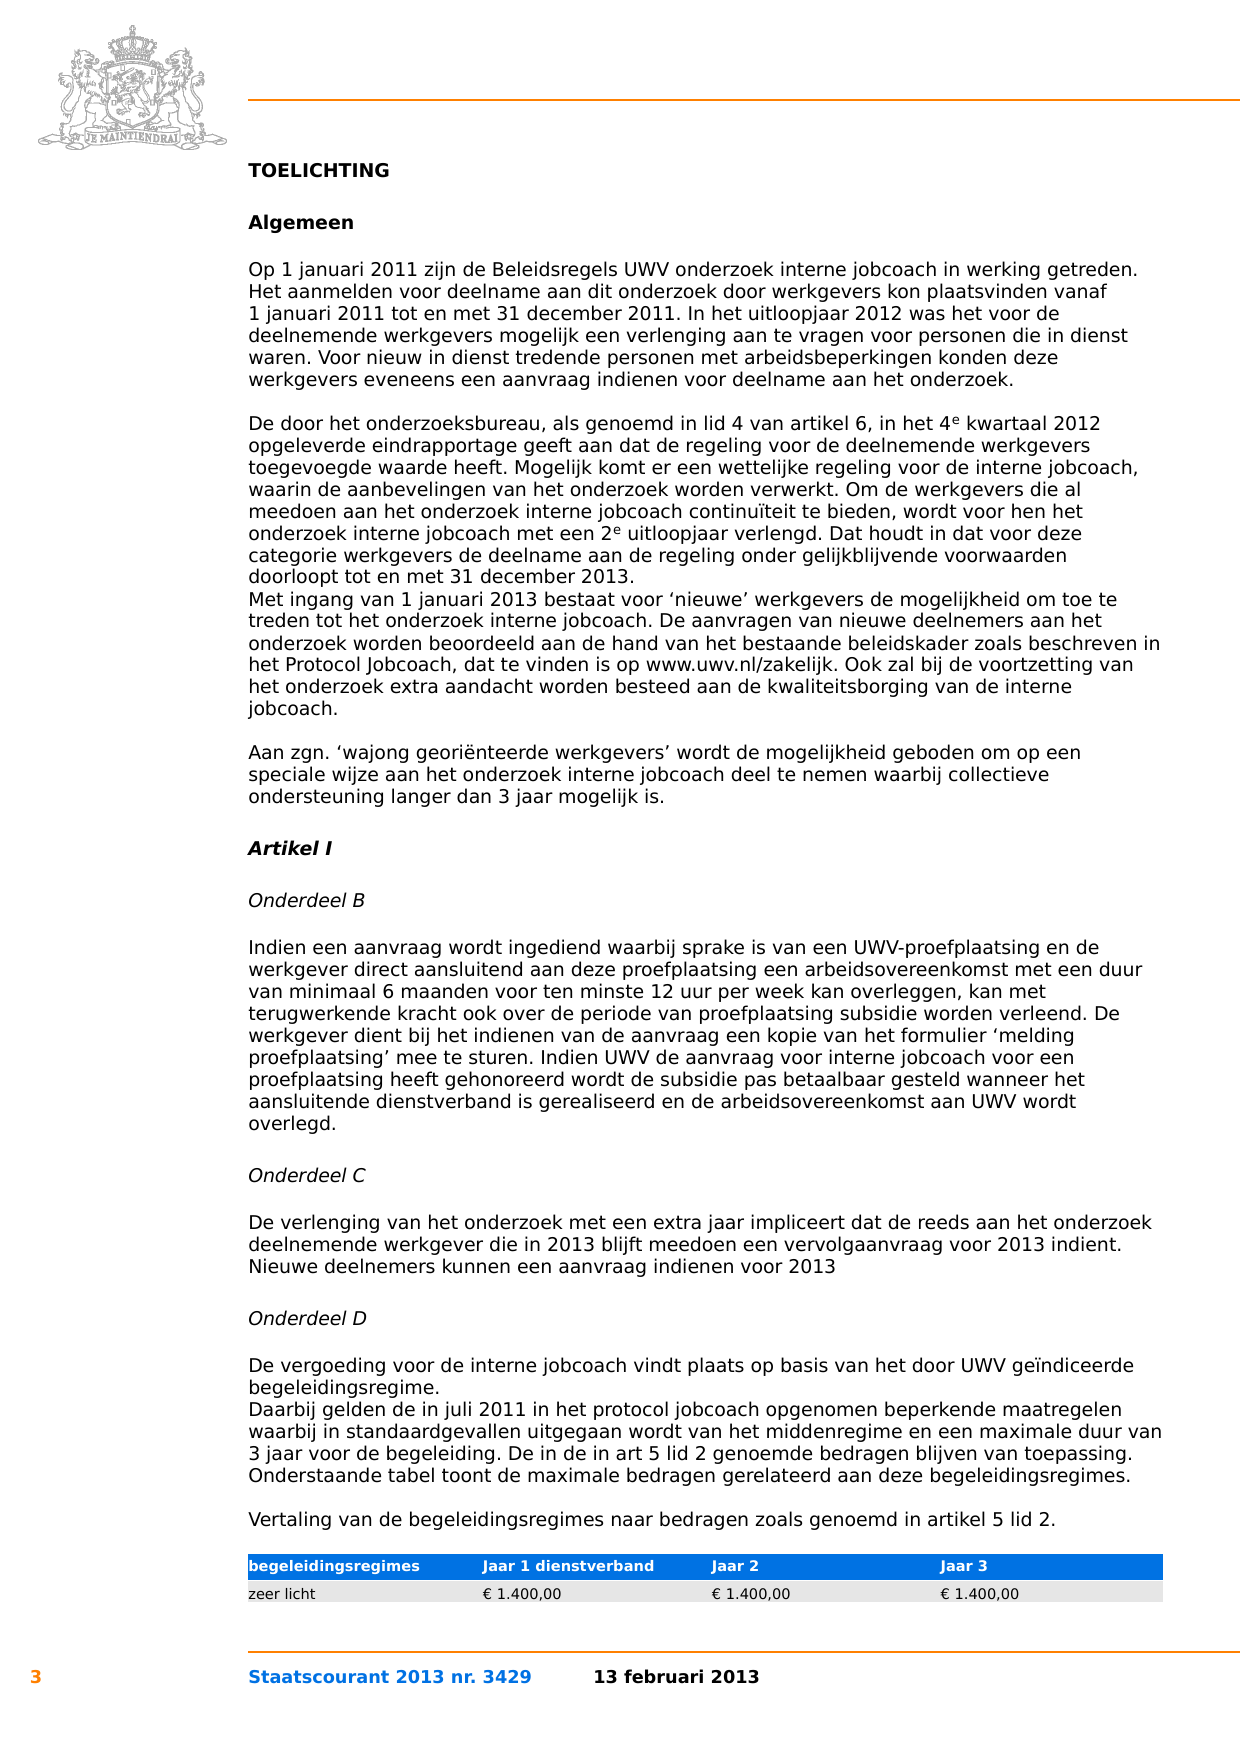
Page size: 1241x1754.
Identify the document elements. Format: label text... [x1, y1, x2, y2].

subtitle Artikel I [248, 838, 1163, 860]
text De vergoeding voor de interne jobcoach vindt plaats op basis van het door UWV geïndiceerde begeleidingsregime. [248, 1355, 1163, 1399]
table_header Jaar 3 [935, 1554, 1163, 1580]
text De door het onderzoeksbureau, als genoemd in lid 4 van artikel 6, in het 4e kwartaal 2012 opgeleverde eindrapportage geeft aan dat de regeling voor de deelnemende werkgevers toegevoegde waarde heeft. Mogelijk komt er een wettelijke regeling voor de interne jobcoach, waarin de aanbevelingen van het onderzoek worden verwerkt. Om de werkgevers die al meedoen aan het onderzoek interne jobcoach continuïteit te bieden, wordt voor hen het onderzoek interne jobcoach met een 2e uitloopjaar verlengd. Dat houdt in dat voor deze categorie werkgevers de deelname aan de regeling onder gelijkblijvende voorwaarden doorloopt tot en met 31 december 2013. [248, 413, 1163, 588]
subtitle Onderdeel D [248, 1308, 1163, 1330]
table_header begeleidingsregimes [248, 1554, 477, 1580]
text De verlenging van het onderzoek met een extra jaar impliceert dat de reeds aan het onderzoek deelnemende werkgever die in 2013 blijft meedoen een vervolgaanvraag voor 2013 indient. Nieuwe deelnemers kunnen een aanvraag indienen voor 2013 [248, 1212, 1163, 1278]
text Aan zgn. ‘wajong georiënteerde werkgevers’ wordt de mogelijkheid geboden om op een speciale wijze aan het onderzoek interne jobcoach deel te nemen waarbij collectieve ondersteuning langer dan 3 jaar mogelijk is. [248, 742, 1163, 808]
subtitle Onderdeel B [248, 890, 1163, 912]
table_header Jaar 1 dienstverband [477, 1554, 706, 1580]
table_cell zeer licht [248, 1581, 477, 1602]
table_header Jaar 2 [706, 1554, 934, 1580]
picture [38, 25, 227, 150]
table_cell € 1.400,00 [935, 1581, 1163, 1602]
subtitle TOELICHTING [248, 160, 1163, 182]
text Op 1 januari 2011 zijn de Beleidsregels UWV onderzoek interne jobcoach in werking getreden. Het aanmelden voor deelname aan dit onderzoek door werkgevers kon plaatsvinden vanaf 1 januari 2011 tot en met 31 december 2011. In het uitloopjaar 2012 was het voor de deelnemende werkgevers mogelijk een verlenging aan te vragen voor personen die in dienst waren. Voor nieuw in dienst tredende personen met arbeidsbeperkingen konden deze werkgevers eveneens een aanvraag indienen voor deelname aan het onderzoek. [248, 259, 1163, 391]
text Met ingang van 1 januari 2013 bestaat voor ‘nieuwe’ werkgevers de mogelijkheid om toe te treden tot het onderzoek interne jobcoach. De aanvragen van nieuwe deelnemers aan het onderzoek worden beoordeeld aan de hand van het bestaande beleidskader zoals beschreven in het Protocol Jobcoach, dat te vinden is op www.uwv.nl/zakelijk. Ook zal bij de voortzetting van het onderzoek extra aandacht worden besteed aan de kwaliteitsborging van de interne jobcoach. [248, 588, 1163, 720]
table_cell € 1.400,00 [477, 1581, 706, 1602]
table_cell € 1.400,00 [706, 1581, 934, 1602]
subtitle Algemeen [248, 212, 1163, 234]
text Daarbij gelden de in juli 2011 in het protocol jobcoach opgenomen beperkende maatregelen waarbij in standaardgevallen uitgegaan wordt van het middenregime en een maximale duur van 3 jaar voor de begeleiding. De in de in art 5 lid 2 genoemde bedragen blijven van toepassing. Onderstaande tabel toont de maximale bedragen gerelateerd aan deze begeleidingsregimes. [248, 1399, 1163, 1487]
text Vertaling van de begeleidingsregimes naar bedragen zoals genoemd in artikel 5 lid 2. [248, 1508, 1163, 1531]
subtitle Onderdeel C [248, 1165, 1163, 1187]
text Indien een aanvraag wordt ingediend waarbij sprake is van een UWV-proefplaatsing en de werkgever direct aansluitend aan deze proefplaatsing een arbeidsovereenkomst met een duur van minimaal 6 maanden voor ten minste 12 uur per week kan overleggen, kan met terugwerkende kracht ook over de periode van proefplaatsing subsidie worden verleend. De werkgever dient bij het indienen van de aanvraag een kopie van het formulier ‘melding proefplaatsing’ mee te sturen. Indien UWV de aanvraag voor interne jobcoach voor een proefplaatsing heeft gehonoreerd wordt de subsidie pas betaalbaar gesteld wanneer het aansluitende dienstverband is gerealiseerd en de arbeidsovereenkomst aan UWV wordt overlegd. [248, 937, 1163, 1135]
